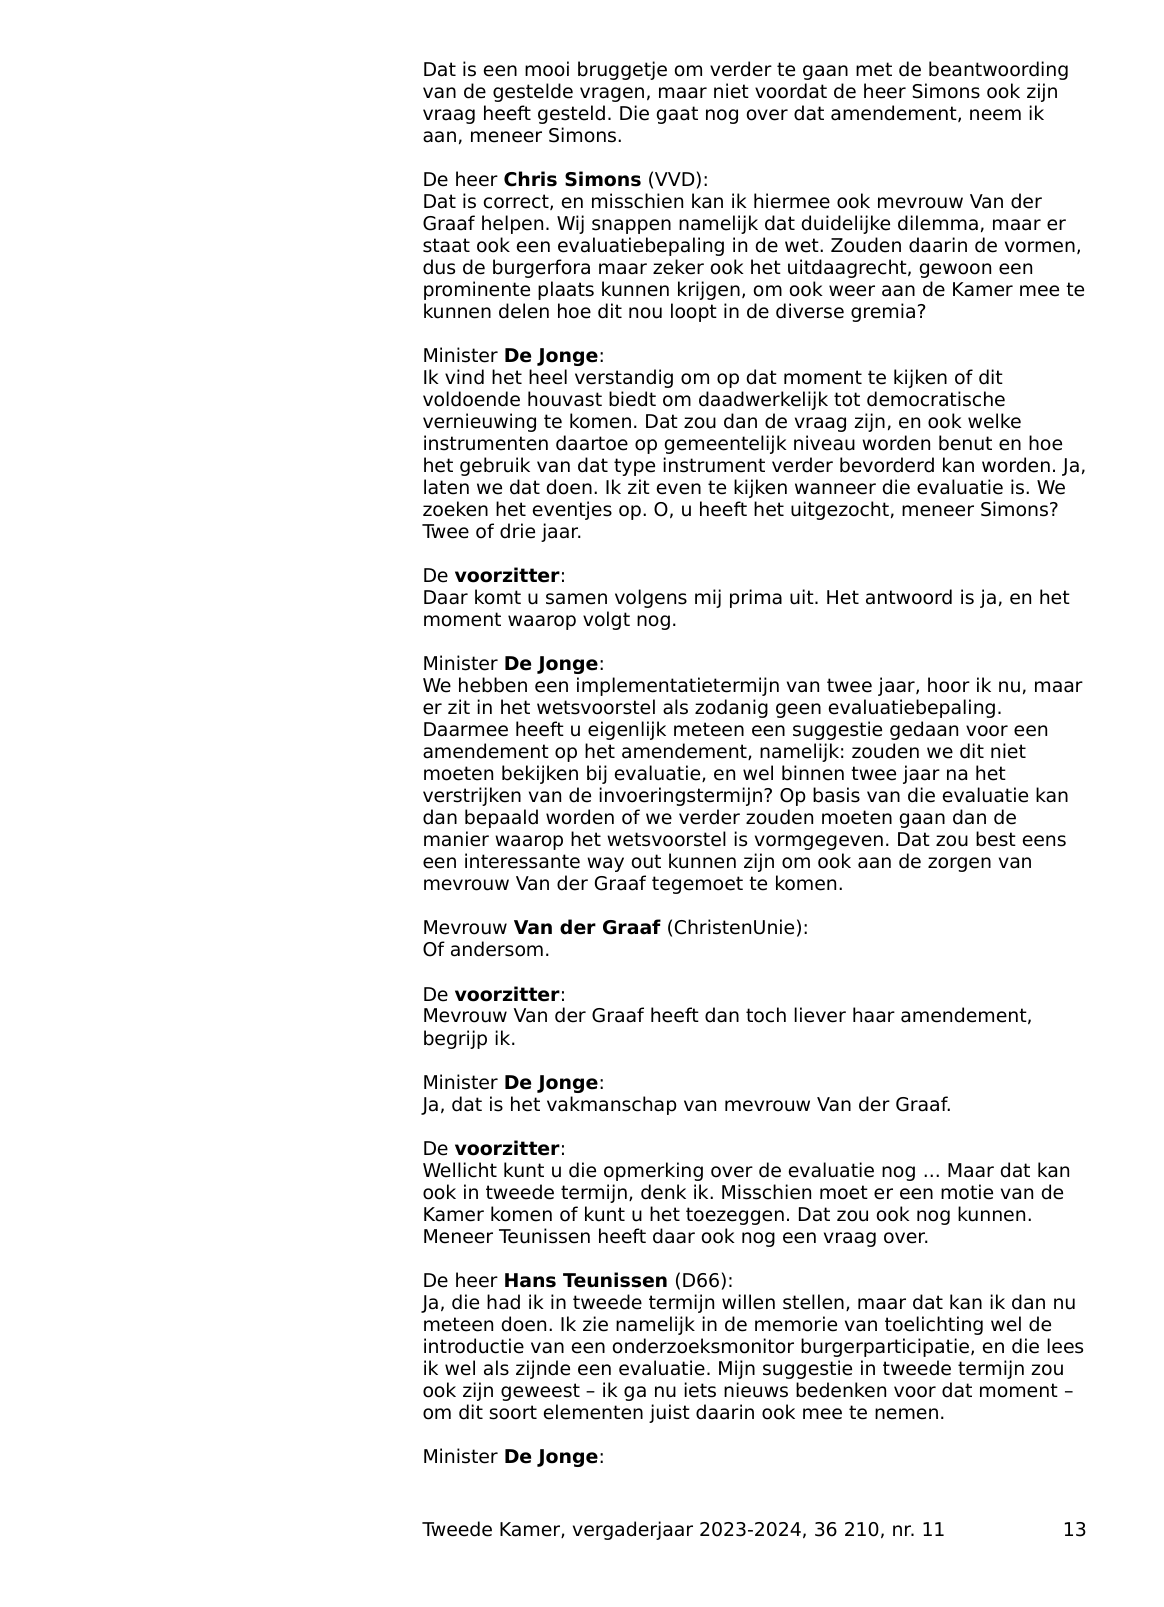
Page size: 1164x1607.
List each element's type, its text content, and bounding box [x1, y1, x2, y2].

text Minister De Jonge: [422, 653, 1087, 675]
text Ik vind het heel verstandig om op dat moment te kijken of dit voldoende houvast biedt om daadwerkelijk tot democratische vernieuwing te komen. Dat zou dan de vraag zijn, en ook welke instrumenten daartoe op gemeentelijk niveau worden benut en hoe het gebruik van dat type instrument verder bevorderd kan worden. Ja, laten we dat doen. Ik zit even te kijken wanneer die evaluatie is. We zoeken het eventjes op. O, u heeft het uitgezocht, meneer Simons? Twee of drie jaar. [422, 367, 1087, 543]
text Dat is een mooi bruggetje om verder te gaan met de beantwoording van de gestelde vragen, maar niet voordat de heer Simons ook zijn vraag heeft gesteld. Die gaat nog over dat amendement, neem ik aan, meneer Simons. [422, 59, 1087, 147]
text De heer Chris Simons (VVD): [422, 169, 1087, 191]
text De voorzitter: [422, 565, 1087, 587]
text De voorzitter: [422, 1138, 1087, 1160]
text De voorzitter: [422, 983, 1087, 1005]
text Of andersom. [422, 939, 1087, 961]
text Minister De Jonge: [422, 1072, 1087, 1093]
text Mevrouw Van der Graaf (ChristenUnie): [422, 917, 1087, 939]
text De heer Hans Teunissen (D66): [422, 1270, 1087, 1292]
text Ja, die had ik in tweede termijn willen stellen, maar dat kan ik dan nu meteen doen. Ik zie namelijk in de memorie van toelichting wel de introductie van een onderzoeksmonitor burgerparticipatie, en die lees ik wel als zijnde een evaluatie. Mijn suggestie in tweede termijn zou ook zijn geweest – ik ga nu iets nieuws bedenken voor dat moment – om dit soort elementen juist daarin ook mee te nemen. [422, 1292, 1087, 1424]
text Dat is correct, en misschien kan ik hiermee ook mevrouw Van der Graaf helpen. Wij snappen namelijk dat duidelijke dilemma, maar er staat ook een evaluatiebepaling in de wet. Zouden daarin de vormen, dus de burgerfora maar zeker ook het uitdaagrecht, gewoon een prominente plaats kunnen krijgen, om ook weer aan de Kamer mee te kunnen delen hoe dit nou loopt in de diverse gremia? [422, 191, 1087, 323]
text Wellicht kunt u die opmerking over de evaluatie nog ... Maar dat kan ook in tweede termijn, denk ik. Misschien moet er een motie van de Kamer komen of kunt u het toezeggen. Dat zou ook nog kunnen. Meneer Teunissen heeft daar ook nog een vraag over. [422, 1160, 1087, 1248]
text Ja, dat is het vakmanschap van mevrouw Van der Graaf. [422, 1093, 1087, 1116]
text Minister De Jonge: [422, 1446, 1087, 1468]
text Minister De Jonge: [422, 345, 1087, 367]
text Mevrouw Van der Graaf heeft dan toch liever haar amendement, begrijp ik. [422, 1005, 1087, 1049]
text We hebben een implementatietermijn van twee jaar, hoor ik nu, maar er zit in het wetsvoorstel als zodanig geen evaluatiebepaling. Daarmee heeft u eigenlijk meteen een suggestie gedaan voor een amendement op het amendement, namelijk: zouden we dit niet moeten bekijken bij evaluatie, en wel binnen twee jaar na het verstrijken van de invoeringstermijn? Op basis van die evaluatie kan dan bepaald worden of we verder zouden moeten gaan dan de manier waarop het wetsvoorstel is vormgegeven. Dat zou best eens een interessante way out kunnen zijn om ook aan de zorgen van mevrouw Van der Graaf tegemoet te komen. [422, 675, 1087, 895]
text Daar komt u samen volgens mij prima uit. Het antwoord is ja, en het moment waarop volgt nog. [422, 587, 1087, 631]
